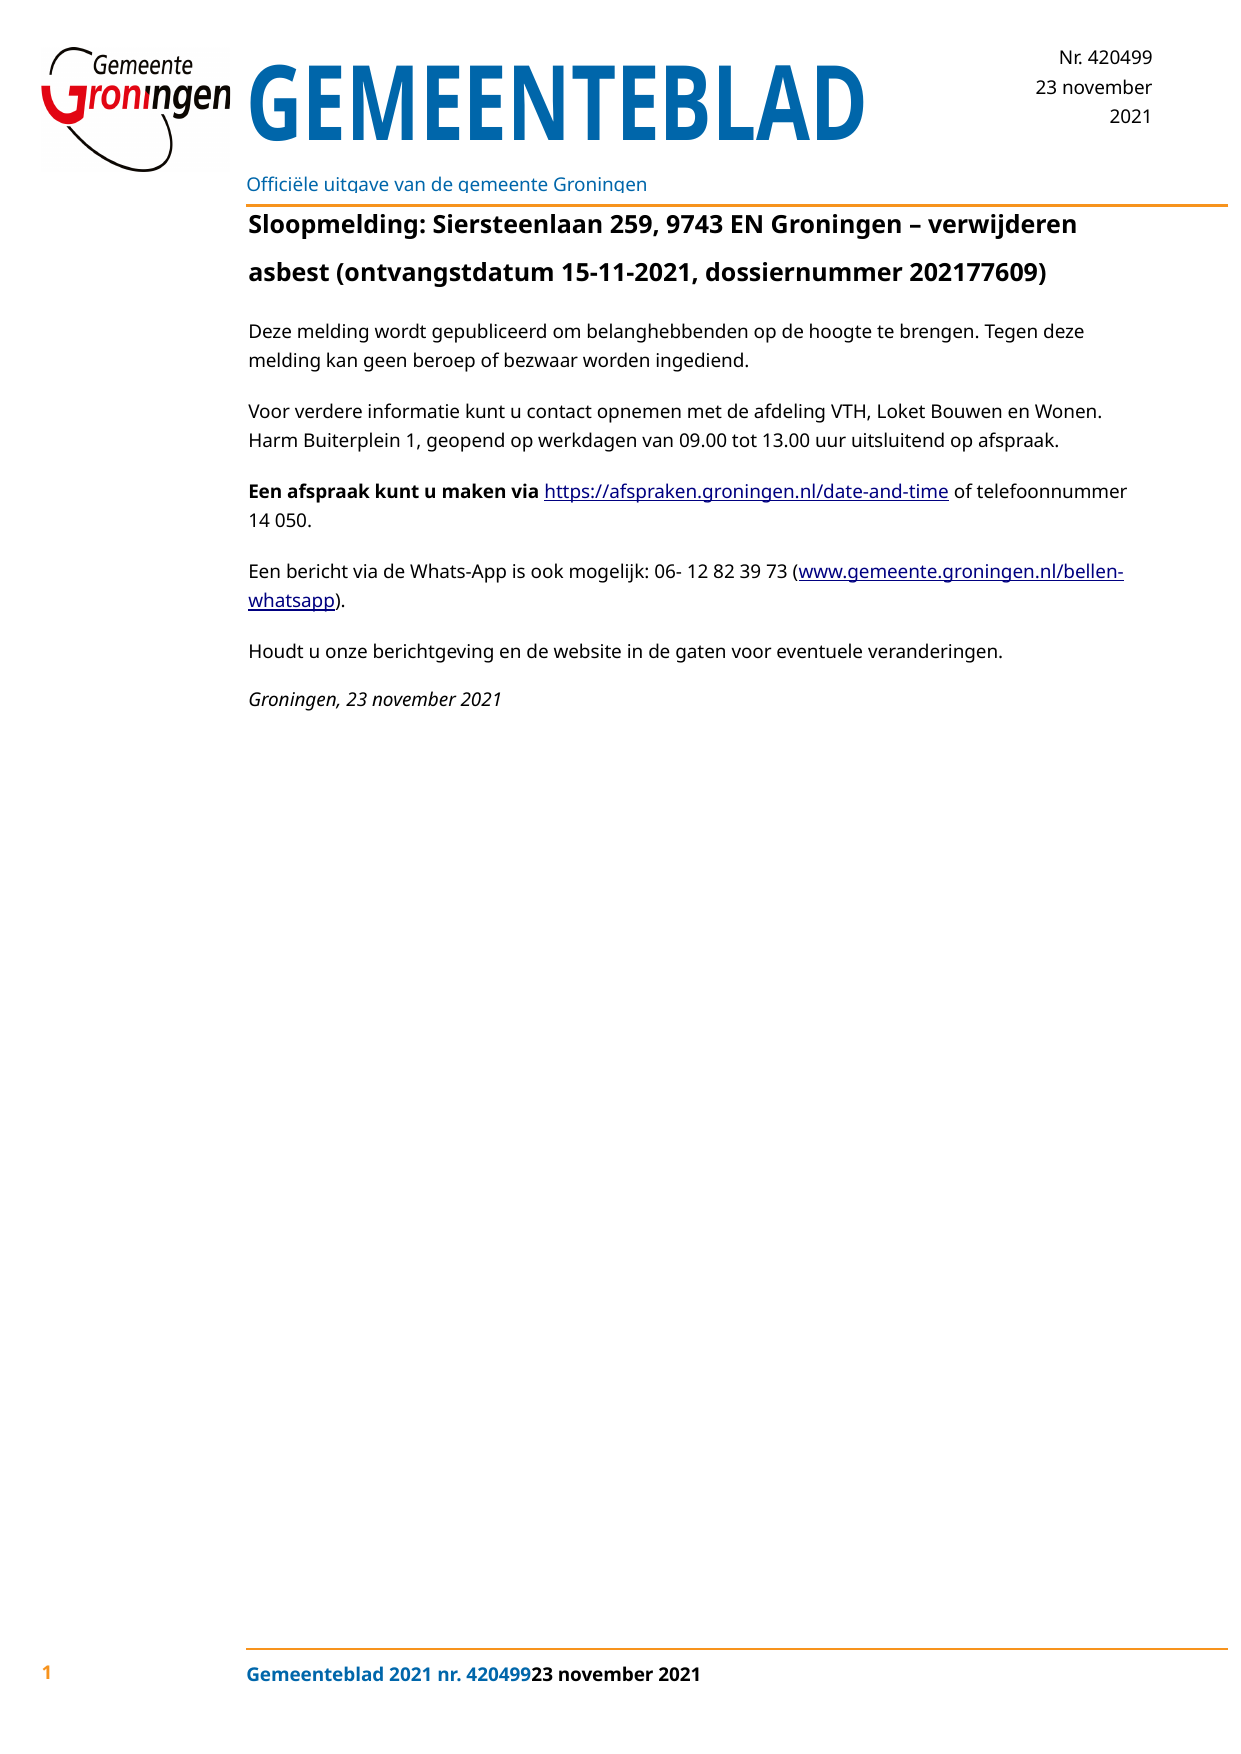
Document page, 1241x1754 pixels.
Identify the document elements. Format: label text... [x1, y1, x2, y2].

text Sloopmelding: Siersteenlaan 259, 9743 EN Groningen – verwijderen asbest (ontvangstdatum 15-11-2021, dossiernummer 202177609) [248, 207, 1152, 288]
text Groningen, 23 november 2021 [248, 686, 1152, 711]
text Voor verdere informatie kunt u contact opnemen met de afdeling VTH, Loket Bouwen en Wonen. Harm Buiterplein 1, geopend op werkdagen van 09.00 tot 13.00 uur uitsluitend op afspraak. [248, 398, 1152, 453]
text Een bericht via de Whats-App is ook mogelijk: 06- 12 82 39 73 (www.gemeente.groningen.nl/bellen-whatsapp). [248, 558, 1152, 613]
picture [41, 47, 231, 172]
text Houdt u onze berichtgeving en de website in de gaten voor eventuele veranderingen. [248, 638, 1152, 664]
text Deze melding wordt gepubliceerd om belanghebbenden op de hoogte te brengen. Tegen deze melding kan geen beroep of bezwaar worden ingediend. [248, 318, 1152, 373]
text Een afspraak kunt u maken via https://afspraken.groningen.nl/date-and-time of telefoonnummer 14 050. [248, 478, 1152, 533]
